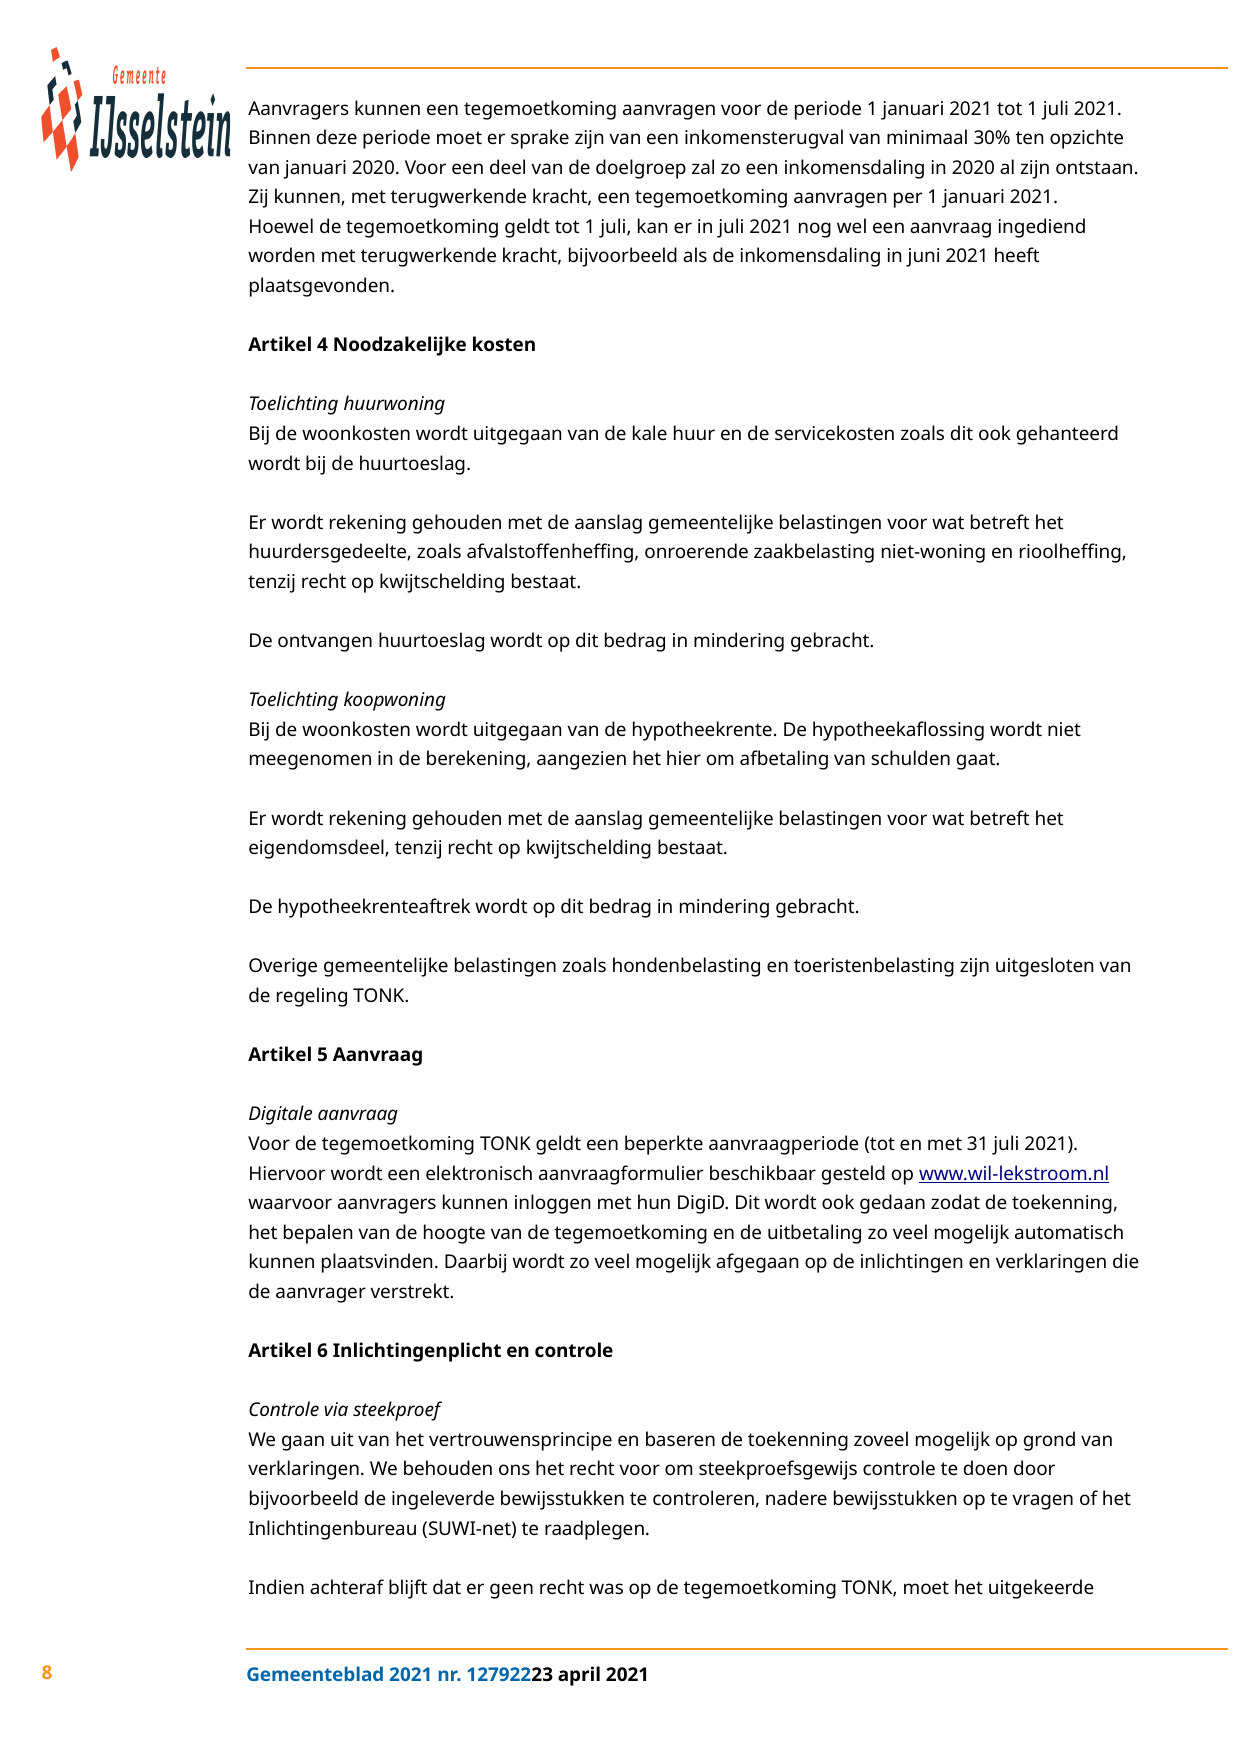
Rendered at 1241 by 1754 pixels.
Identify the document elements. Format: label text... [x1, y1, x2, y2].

text De hypotheekrenteaftrek wordt op dit bedrag in mindering gebracht. [248, 893, 1152, 919]
text Bij de woonkosten wordt uitgegaan van de kale huur en de servicekosten zoals dit ook gehanteerd wordt bij de huurtoeslag. [248, 420, 1152, 476]
text De ontvangen huurtoeslag wordt op dit bedrag in mindering gebracht. [248, 627, 1152, 653]
text Aanvragers kunnen een tegemoetkoming aanvragen voor de periode 1 januari 2021 tot 1 juli 2021. Binnen deze periode moet er sprake zijn van een inkomensterugval van minimaal 30% ten opzichte van januari 2020. Voor een deel van de doelgroep zal zo een inkomensdaling in 2020 al zijn ontstaan. Zij kunnen, met terugwerkende kracht, een tegemoetkoming aanvragen per 1 januari 2021. [248, 95, 1152, 209]
picture [41, 47, 231, 172]
text Toelichting huurwoning [248, 391, 1152, 416]
text Er wordt rekening gehouden met de aanslag gemeentelijke belastingen voor wat betreft het eigendomsdeel, tenzij recht op kwijtschelding bestaat. [248, 805, 1152, 860]
text We gaan uit van het vertrouwensprincipe en baseren de toekenning zoveel mogelijk op grond van verklaringen. We behouden ons het recht voor om steekproefsgewijs controle te doen door bijvoorbeeld de ingeleverde bewijsstukken te controleren, nadere bewijsstukken op te vragen of het Inlichtingenbureau (SUWI-net) te raadplegen. [248, 1426, 1152, 1541]
text Toelichting koopwoning [248, 686, 1152, 712]
text Overige gemeentelijke belastingen zoals hondenbelasting en toeristenbelasting zijn uitgesloten van de regeling TONK. [248, 953, 1152, 1008]
text Artikel 6 Inlichtingenplicht en controle [248, 1337, 1152, 1363]
text Er wordt rekening gehouden met de aanslag gemeentelijke belastingen voor wat betreft het huurdersgedeelte, zoals afvalstoffenheffing, onroerende zaakbelasting niet-woning en rioolheffing, tenzij recht op kwijtschelding bestaat. [248, 509, 1152, 594]
text Artikel 5 Aanvraag [248, 1041, 1152, 1067]
text Indien achteraf blijft dat er geen recht was op de tegemoetkoming TONK, moet het uitgekeerde [248, 1574, 1152, 1600]
text Voor de tegemoetkoming TONK geldt een beperkte aanvraagperiode (tot en met 31 juli 2021). Hiervoor wordt een elektronisch aanvraagformulier beschikbaar gesteld op www.wil-lekstroom.nl waarvoor aanvragers kunnen inloggen met hun DigiD. Dit wordt ook gedaan zodat de toekenning, het bepalen van de hoogte van de tegemoetkoming en de uitbetaling zo veel mogelijk automatisch kunnen plaatsvinden. Daarbij wordt zo veel mogelijk afgegaan op de inlichtingen en verklaringen die de aanvrager verstrekt. [248, 1130, 1152, 1304]
text Artikel 4 Noodzakelijke kosten [248, 331, 1152, 357]
text Hoewel de tegemoetkoming geldt tot 1 juli, kan er in juli 2021 nog wel een aanvraag ingediend worden met terugwerkende kracht, bijvoorbeeld als de inkomensdaling in juni 2021 heeft plaatsgevonden. [248, 213, 1152, 298]
text Digitale aanvraag [248, 1101, 1152, 1126]
text Controle via steekproef [248, 1396, 1152, 1422]
text Bij de woonkosten wordt uitgegaan van de hypotheekrente. De hypotheekaflossing wordt niet meegenomen in de berekening, aangezien het hier om afbetaling van schulden gaat. [248, 716, 1152, 771]
